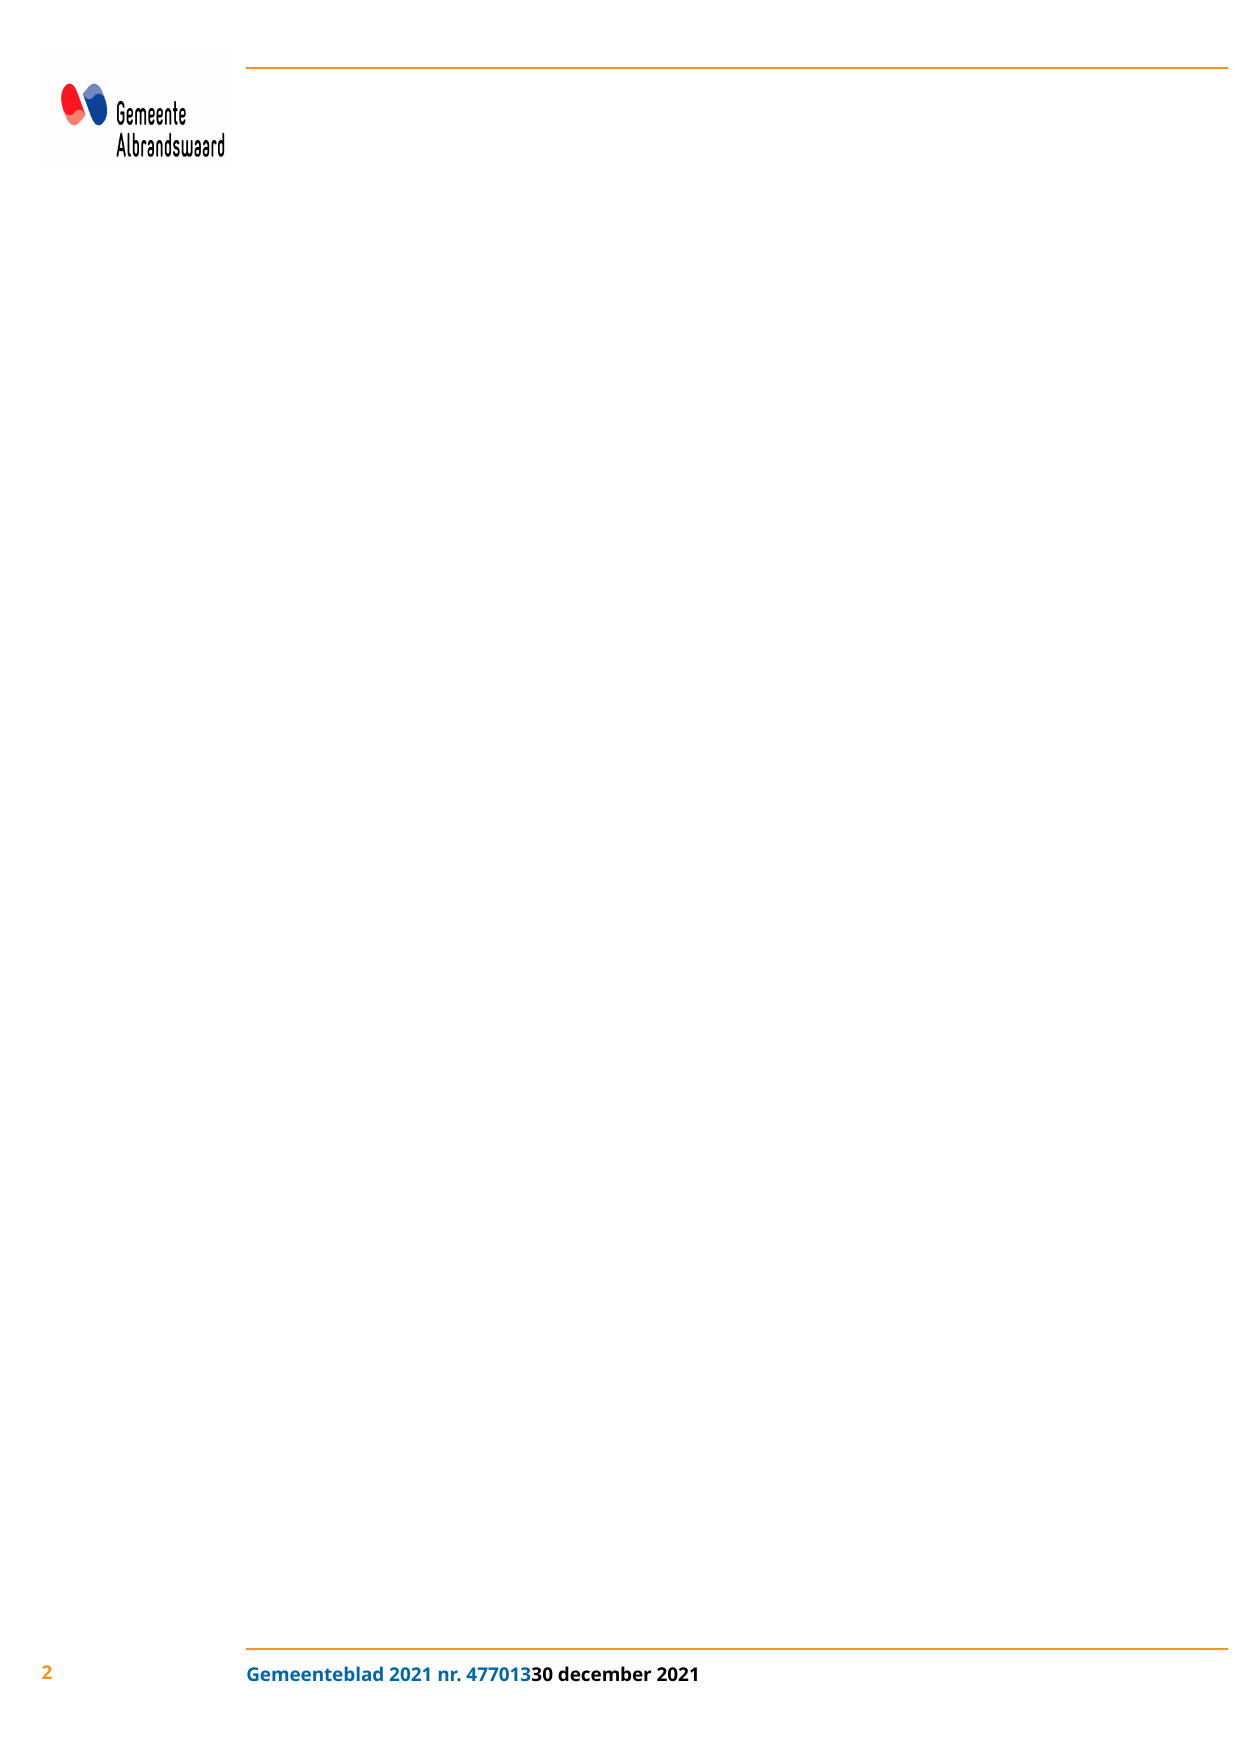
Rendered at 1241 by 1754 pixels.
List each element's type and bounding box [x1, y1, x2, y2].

picture [41, 47, 231, 172]
